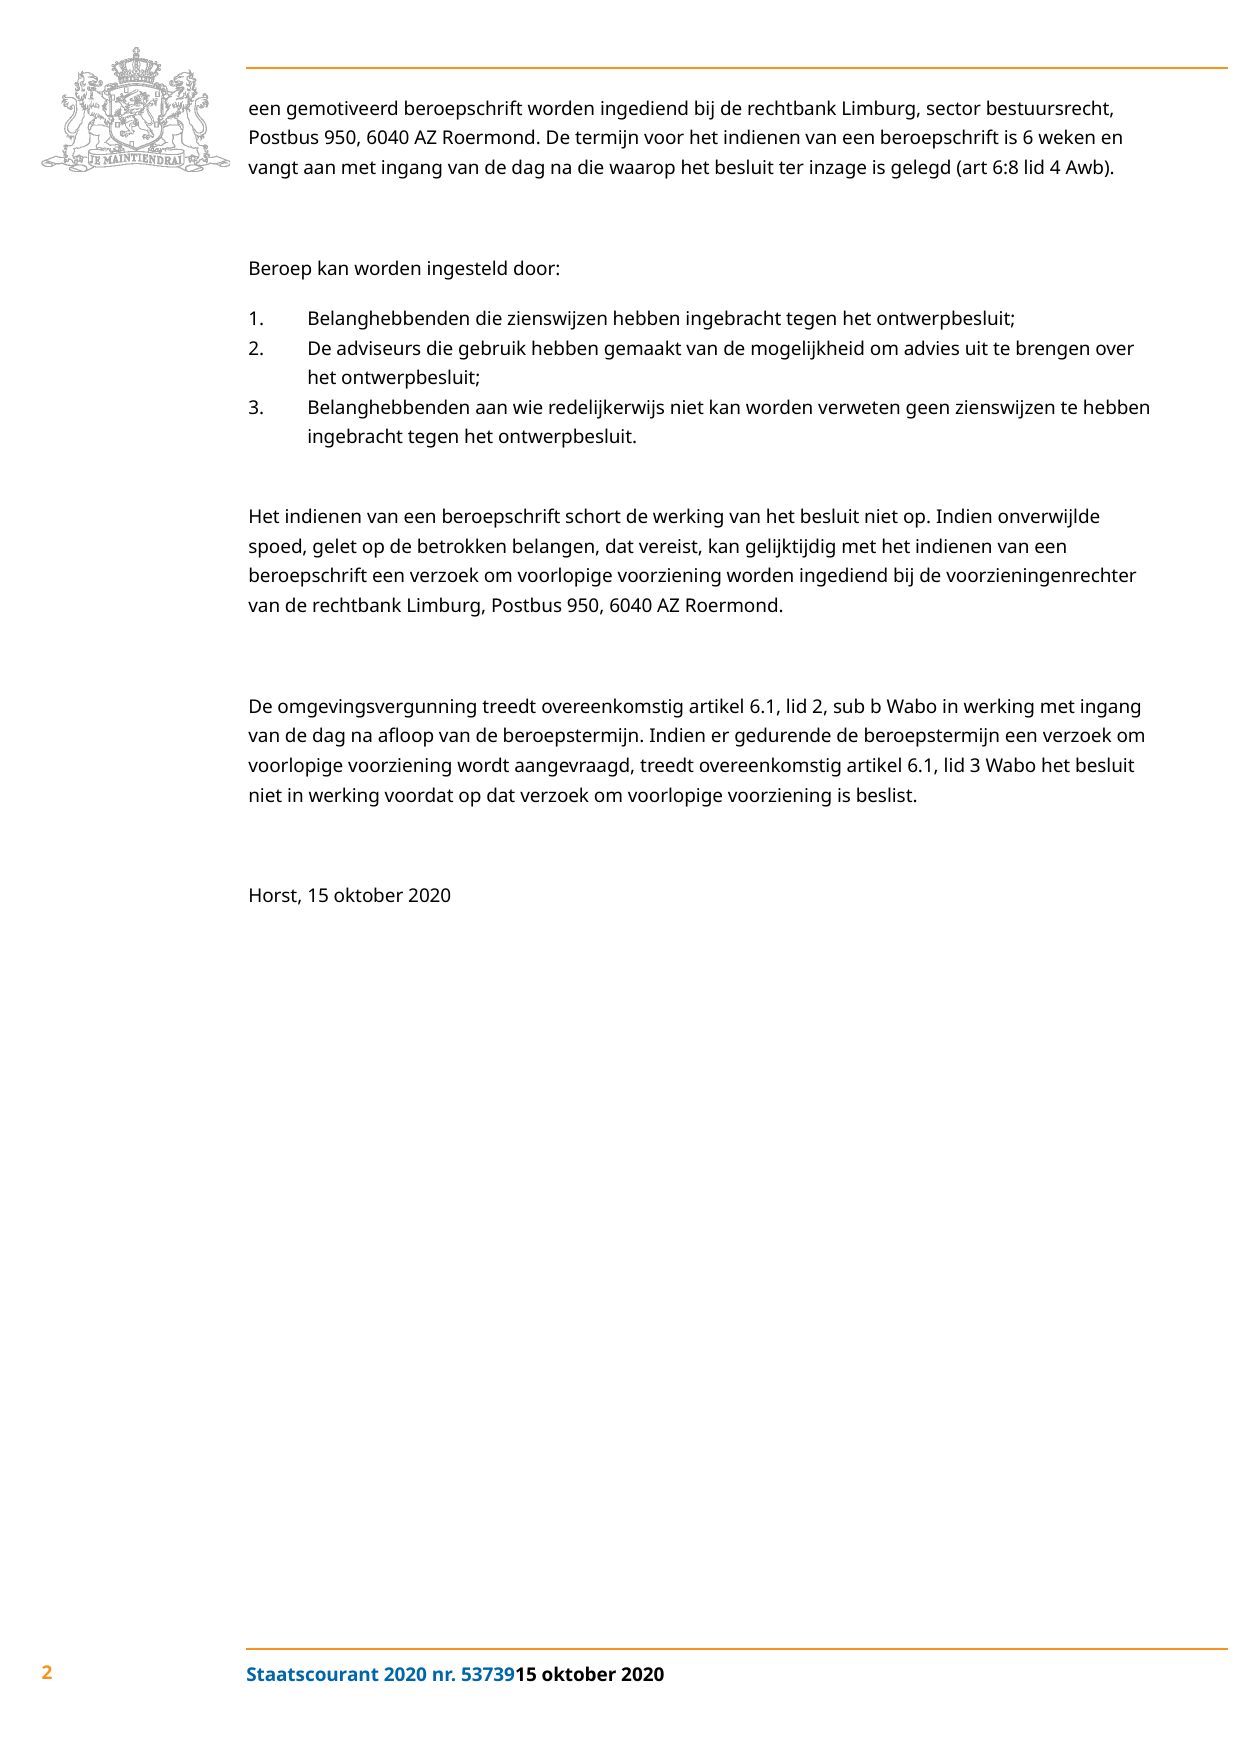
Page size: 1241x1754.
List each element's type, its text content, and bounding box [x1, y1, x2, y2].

list Belanghebbenden die zienswijzen hebben ingebracht tegen het ontwerpbesluit; [248, 305, 1152, 331]
text De omgevingsvergunning treedt overeenkomstig artikel 6.1, lid 2, sub b Wabo in werking met ingang van de dag na afloop van de beroepstermijn. Indien er gedurende de beroepstermijn een verzoek om voorlopige voorziening wordt aangevraagd, treedt overeenkomstig artikel 6.1, lid 3 Wabo het besluit niet in werking voordat op dat verzoek om voorlopige voorziening is beslist. [248, 693, 1152, 808]
text een gemotiveerd beroepschrift worden ingediend bij de rechtbank Limburg, sector bestuursrecht, Postbus 950, 6040 AZ Roermond. De termijn voor het indienen van een beroepschrift is 6 weken en vangt aan met ingang van de dag na die waarop het besluit ter inzage is gelegd (art 6:8 lid 4 Awb). [248, 95, 1152, 180]
text Het indienen van een beroepschrift schort de werking van het besluit niet op. Indien onverwijlde spoed, gelet op de betrokken belangen, dat vereist, kan gelijktijdig met het indienen van een beroepschrift een verzoek om voorlopige voorziening worden ingediend bij de voorzieningenrechter van de rechtbank Limburg, Postbus 950, 6040 AZ Roermond. [248, 503, 1152, 618]
picture [41, 47, 231, 172]
list De adviseurs die gebruik hebben gemaakt van de mogelijkheid om advies uit te brengen over het ontwerpbesluit; [248, 335, 1152, 390]
text Beroep kan worden ingesteld door: [248, 255, 1152, 281]
list Belanghebbenden aan wie redelijkerwijs niet kan worden verweten geen zienswijzen te hebben ingebracht tegen het ontwerpbesluit. [248, 394, 1152, 449]
text Horst, 15 oktober 2020 [248, 883, 1152, 908]
